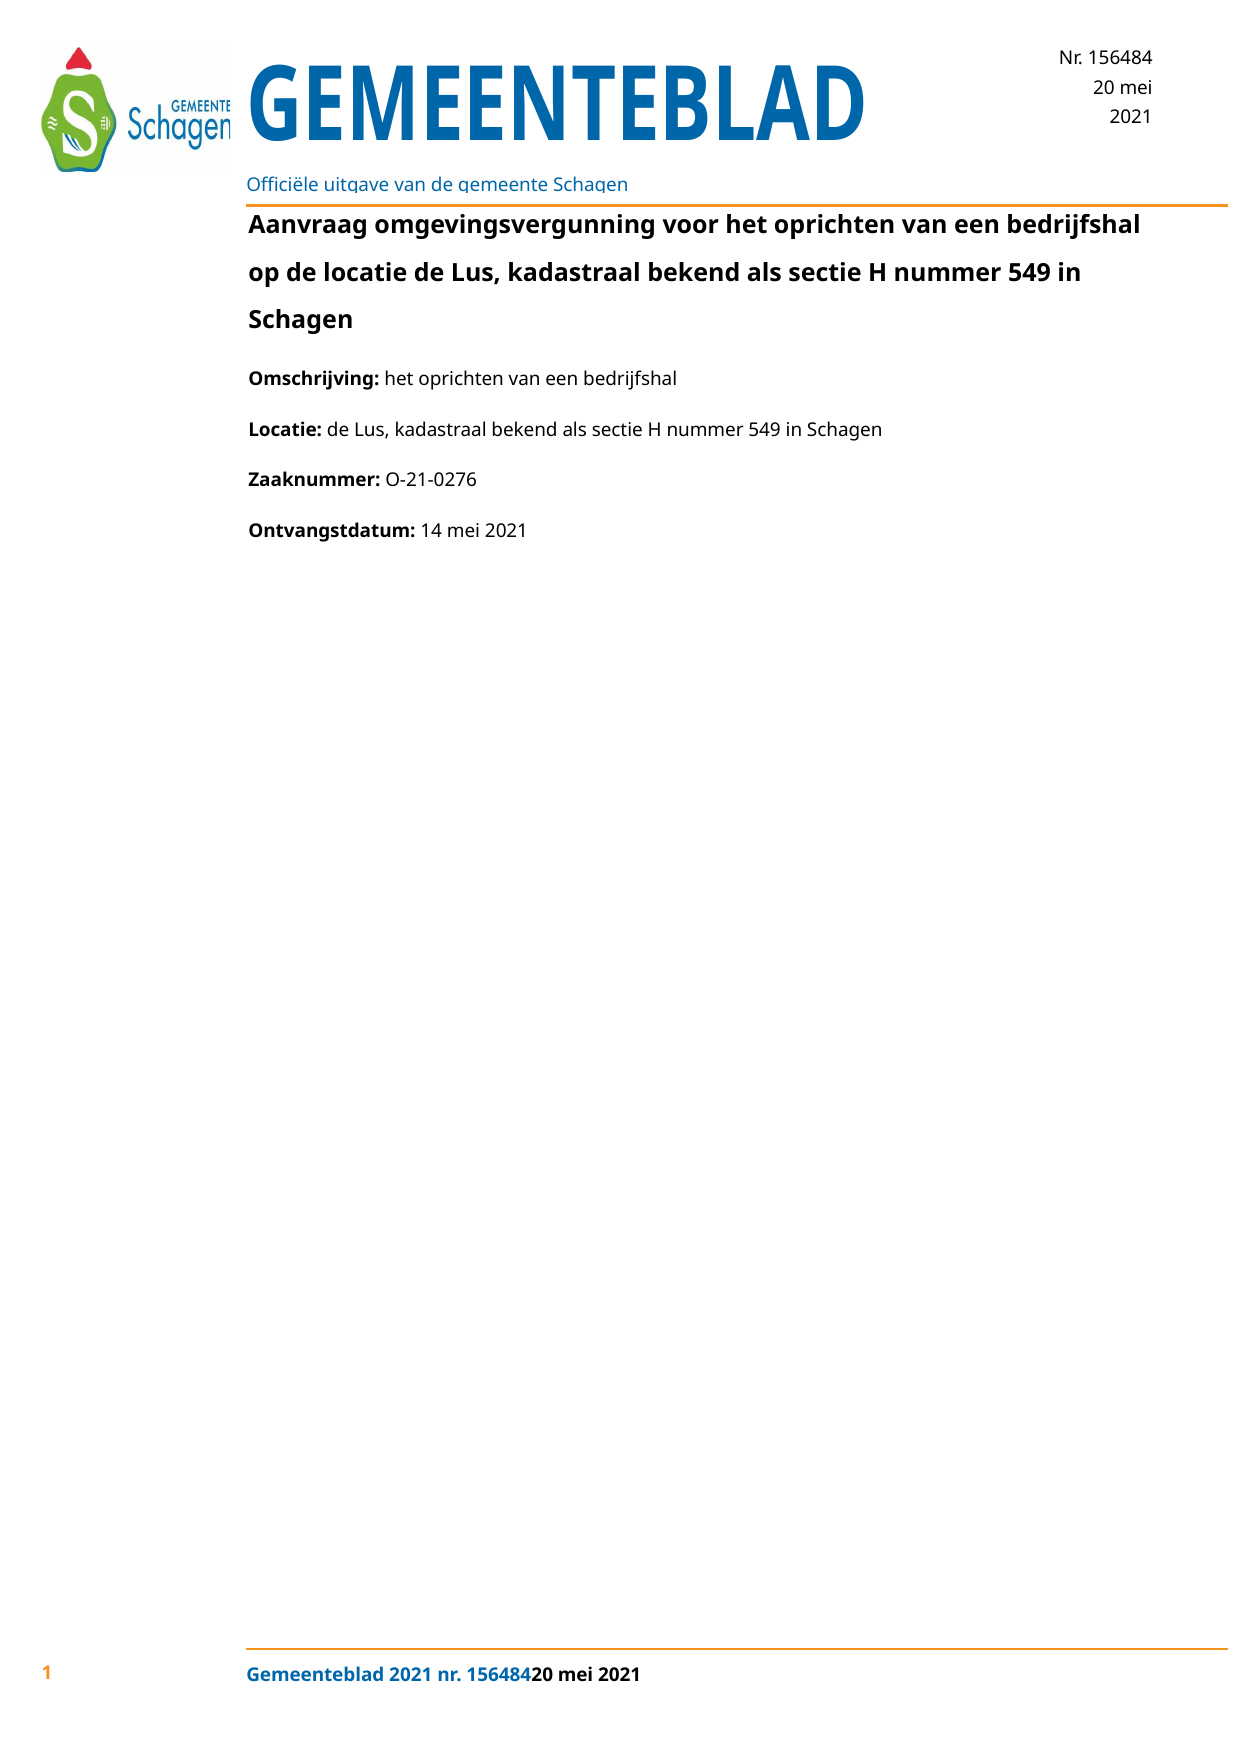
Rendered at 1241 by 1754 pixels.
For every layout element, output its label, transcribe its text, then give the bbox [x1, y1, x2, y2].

picture [41, 47, 231, 172]
text Aanvraag omgevingsvergunning voor het oprichten van een bedrijfshal op de locatie de Lus, kadastraal bekend als sectie H nummer 549 in Schagen [248, 207, 1152, 336]
text Omschrijving: het oprichten van een bedrijfshal [248, 366, 1152, 391]
text Locatie: de Lus, kadastraal bekend als sectie H nummer 549 in Schagen [248, 416, 1152, 442]
text Zaaknummer: O-21-0276 [248, 466, 1152, 492]
text Ontvangstdatum: 14 mei 2021 [248, 517, 1152, 542]
